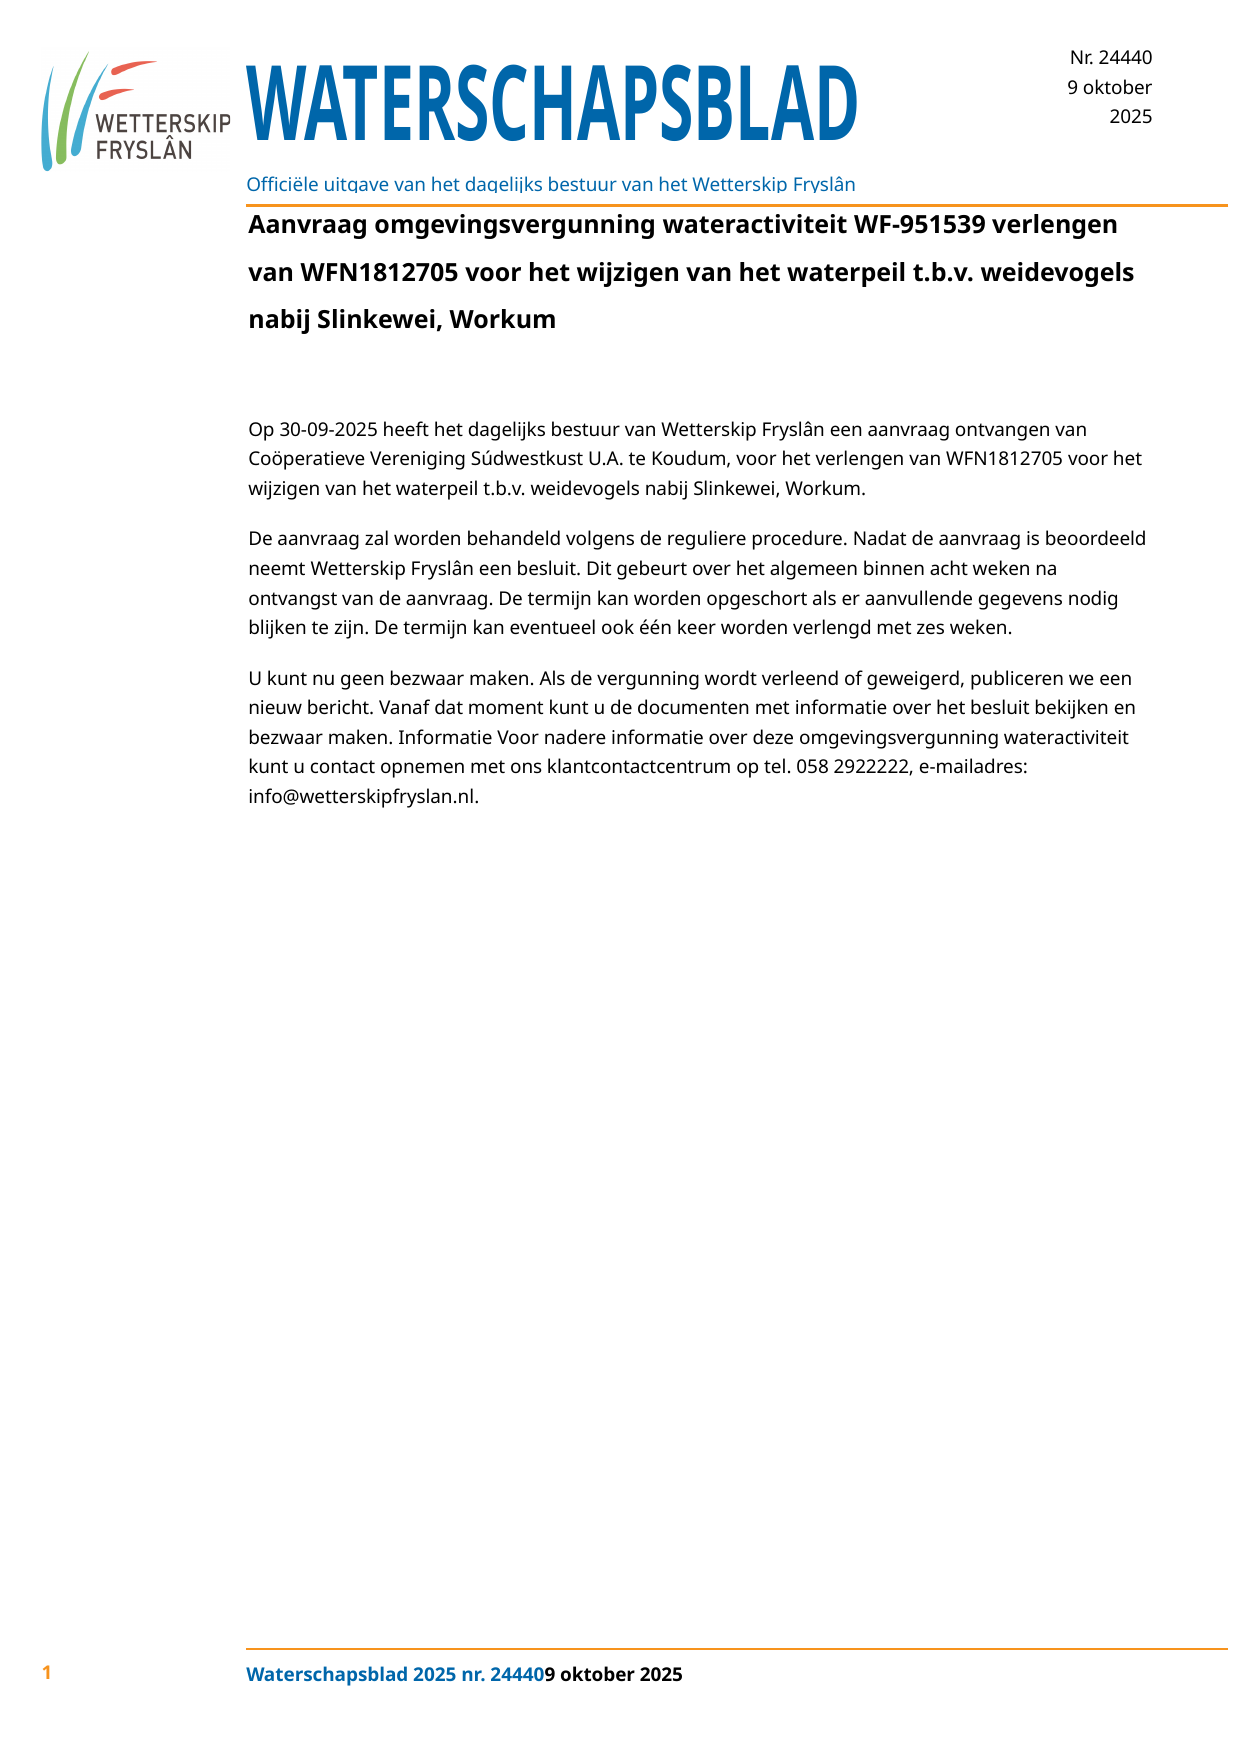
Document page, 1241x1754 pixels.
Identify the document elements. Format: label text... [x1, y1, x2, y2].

picture [41, 47, 231, 172]
text Op 30-09-2025 heeft het dagelijks bestuur van Wetterskip Fryslân een aanvraag ontvangen van Coöperatieve Vereniging Súdwestkust U.A. te Koudum, voor het verlengen van WFN1812705 voor het wijzigen van het waterpeil t.b.v. weidevogels nabij Slinkewei, Workum. [248, 416, 1152, 501]
text De aanvraag zal worden behandeld volgens de reguliere procedure. Nadat de aanvraag is beoordeeld neemt Wetterskip Fryslân een besluit. Dit gebeurt over het algemeen binnen acht weken na ontvangst van de aanvraag. De termijn kan worden opgeschort als er aanvullende gegevens nodig blijken te zijn. De termijn kan eventueel ook één keer worden verlengd met zes weken. [248, 526, 1152, 640]
text U kunt nu geen bezwaar maken. Als de vergunning wordt verleend of geweigerd, publiceren we een nieuw bericht. Vanaf dat moment kunt u de documenten met informatie over het besluit bekijken en bezwaar maken. Informatie Voor nadere informatie over deze omgevingsvergunning wateractiviteit kunt u contact opnemen met ons klantcontactcentrum op tel. 058 2922222, e-mailadres: info@wetterskipfryslan.nl. [248, 665, 1152, 809]
text Aanvraag omgevingsvergunning wateractiviteit WF-951539 verlengen van WFN1812705 voor het wijzigen van het waterpeil t.b.v. weidevogels nabij Slinkewei, Workum [248, 207, 1152, 336]
